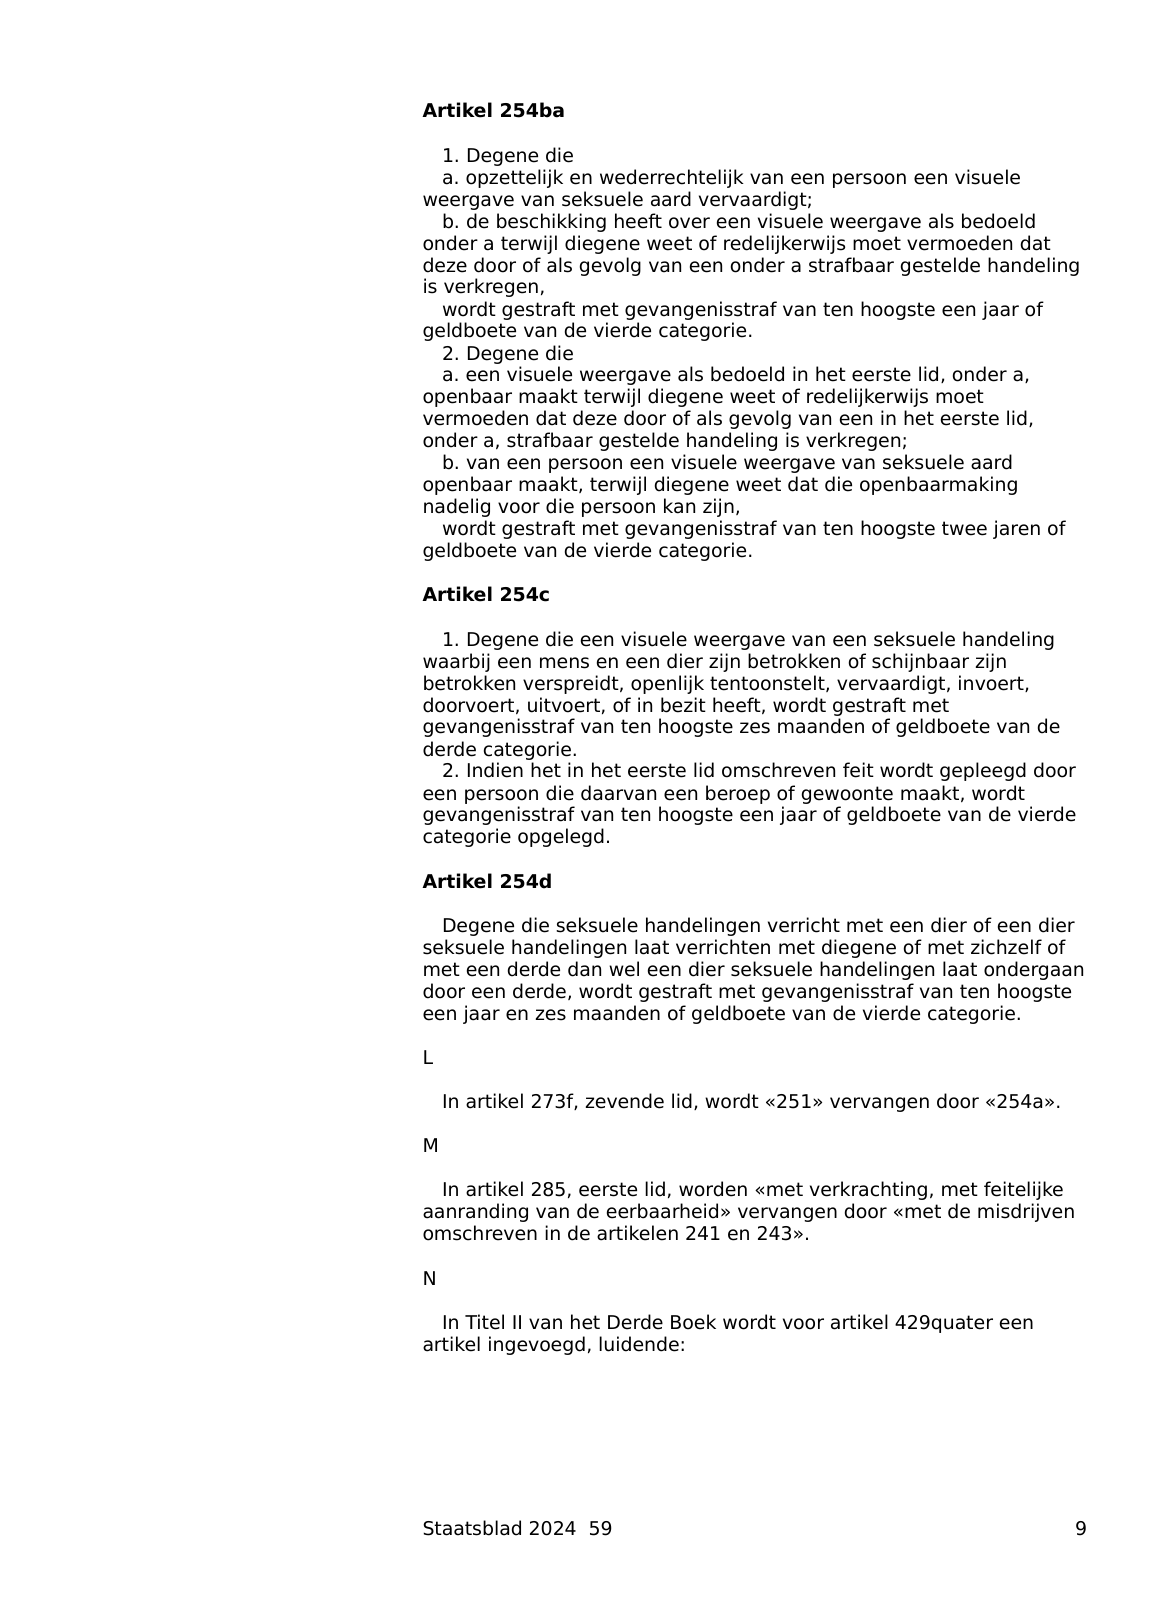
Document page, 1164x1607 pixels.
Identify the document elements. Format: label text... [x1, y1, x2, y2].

text 2. Degene die [422, 342, 1087, 364]
text a. een visuele weergave als bedoeld in het eerste lid, onder a, openbaar maakt terwijl diegene weet of redelijkerwijs moet vermoeden dat deze door of als gevolg van een in het eerste lid, onder a, strafbaar gestelde handeling is verkregen; [422, 364, 1087, 452]
text M [422, 1135, 1087, 1157]
text wordt gestraft met gevangenisstraf van ten hoogste twee jaren of geldboete van de vierde categorie. [422, 518, 1087, 562]
subtitle Artikel 254d [422, 871, 1087, 892]
text b. van een persoon een visuele weergave van seksuele aard openbaar maakt, terwijl diegene weet dat die openbaarmaking nadelig voor die persoon kan zijn, [422, 452, 1087, 518]
subtitle Artikel 254c [422, 584, 1087, 606]
text N [422, 1267, 1087, 1289]
text 1. Degene die een visuele weergave van een seksuele handeling waarbij een mens en een dier zijn betrokken of schijnbaar zijn betrokken verspreidt, openlijk tentoonstelt, vervaardigt, invoert, doorvoert, uitvoert, of in bezit heeft, wordt gestraft met gevangenisstraf van ten hoogste zes maanden of geldboete van de derde categorie. [422, 628, 1087, 760]
subtitle Artikel 254ba [422, 100, 1087, 122]
text 2. Indien het in het eerste lid omschreven feit wordt gepleegd door een persoon die daarvan een beroep of gewoonte maakt, wordt gevangenisstraf van ten hoogste een jaar of geldboete van de vierde categorie opgelegd. [422, 760, 1087, 848]
text b. de beschikking heeft over een visuele weergave als bedoeld onder a terwijl diegene weet of redelijkerwijs moet vermoeden dat deze door of als gevolg van een onder a strafbaar gestelde handeling is verkregen, [422, 211, 1087, 298]
text a. opzettelijk en wederrechtelijk van een persoon een visuele weergave van seksuele aard vervaardigt; [422, 167, 1087, 211]
text 1. Degene die [422, 144, 1087, 167]
text In artikel 285, eerste lid, worden «met verkrachting, met feitelijke aanranding van de eerbaarheid» vervangen door «met de misdrijven omschreven in de artikelen 241 en 243». [422, 1179, 1087, 1245]
text L [422, 1047, 1087, 1069]
text In artikel 273f, zevende lid, wordt «251» vervangen door «254a». [422, 1091, 1087, 1113]
text In Titel II van het Derde Boek wordt voor artikel 429quater een artikel ingevoegd, luidende: [422, 1312, 1087, 1356]
text wordt gestraft met gevangenisstraf van ten hoogste een jaar of geldboete van de vierde categorie. [422, 298, 1087, 342]
text Degene die seksuele handelingen verricht met een dier of een dier seksuele handelingen laat verrichten met diegene of met zichzelf of met een derde dan wel een dier seksuele handelingen laat ondergaan door een derde, wordt gestraft met gevangenisstraf van ten hoogste een jaar en zes maanden of geldboete van de vierde categorie. [422, 915, 1087, 1024]
